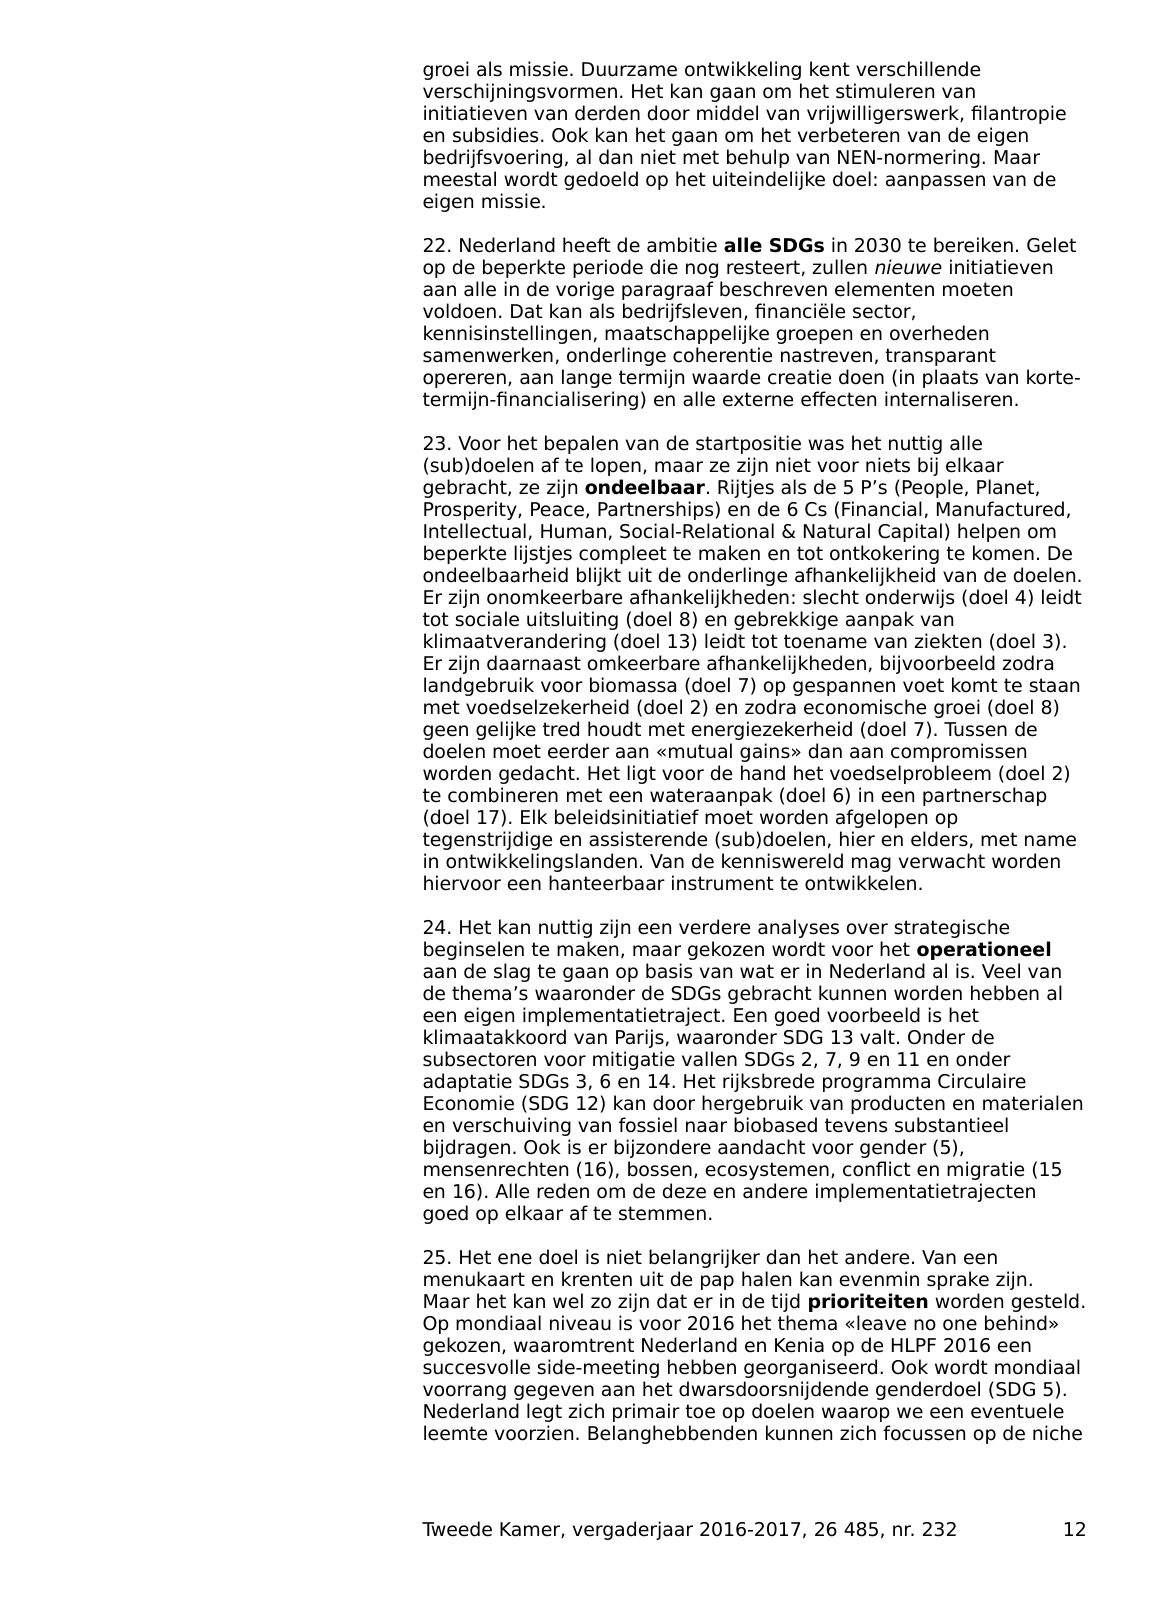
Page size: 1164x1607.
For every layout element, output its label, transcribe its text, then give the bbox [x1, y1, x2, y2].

text 22. Nederland heeft de ambitie alle SDGs in 2030 te bereiken. Gelet op de beperkte periode die nog resteert, zullen nieuwe initiatieven aan alle in de vorige paragraaf beschreven elementen moeten voldoen. Dat kan als bedrijfsleven, financiële sector, kennisinstellingen, maatschappelijke groepen en overheden samenwerken, onderlinge coherentie nastreven, transparant opereren, aan lange termijn waarde creatie doen (in plaats van korte-termijn-financialisering) en alle externe effecten internaliseren. [422, 235, 1087, 411]
text groei als missie. Duurzame ontwikkeling kent verschillende verschijningsvormen. Het kan gaan om het stimuleren van initiatieven van derden door middel van vrijwilligerswerk, filantropie en subsidies. Ook kan het gaan om het verbeteren van de eigen bedrijfsvoering, al dan niet met behulp van NEN-normering. Maar meestal wordt gedoeld op het uiteindelijke doel: aanpassen van de eigen missie. [422, 59, 1087, 213]
text 24. Het kan nuttig zijn een verdere analyses over strategische beginselen te maken, maar gekozen wordt voor het operationeel aan de slag te gaan op basis van wat er in Nederland al is. Veel van de thema’s waaronder de SDGs gebracht kunnen worden hebben al een eigen implementatietraject. Een goed voorbeeld is het klimaatakkoord van Parijs, waaronder SDG 13 valt. Onder de subsectoren voor mitigatie vallen SDGs 2, 7, 9 en 11 en onder adaptatie SDGs 3, 6 en 14. Het rijksbrede programma Circulaire Economie (SDG 12) kan door hergebruik van producten en materialen en verschuiving van fossiel naar biobased tevens substantieel bijdragen. Ook is er bijzondere aandacht voor gender (5), mensenrechten (16), bossen, ecosystemen, conflict en migratie (15 en 16). Alle reden om de deze en andere implementatietrajecten goed op elkaar af te stemmen. [422, 917, 1087, 1224]
text 23. Voor het bepalen van de startpositie was het nuttig alle (sub)doelen af te lopen, maar ze zijn niet voor niets bij elkaar gebracht, ze zijn ondeelbaar. Rijtjes als de 5 P’s (People, Planet, Prosperity, Peace, Partnerships) en de 6 Cs (Financial, Manufactured, Intellectual, Human, Social-Relational & Natural Capital) helpen om beperkte lijstjes compleet te maken en tot ontkokering te komen. De ondeelbaarheid blijkt uit de onderlinge afhankelijkheid van de doelen. Er zijn onomkeerbare afhankelijkheden: slecht onderwijs (doel 4) leidt tot sociale uitsluiting (doel 8) en gebrekkige aanpak van klimaatverandering (doel 13) leidt tot toename van ziekten (doel 3). Er zijn daarnaast omkeerbare afhankelijkheden, bijvoorbeeld zodra landgebruik voor biomassa (doel 7) op gespannen voet komt te staan met voedselzekerheid (doel 2) en zodra economische groei (doel 8) geen gelijke tred houdt met energiezekerheid (doel 7). Tussen de doelen moet eerder aan «mutual gains» dan aan compromissen worden gedacht. Het ligt voor de hand het voedselprobleem (doel 2) te combineren met een wateraanpak (doel 6) in een partnerschap (doel 17). Elk beleidsinitiatief moet worden afgelopen op tegenstrijdige en assisterende (sub)doelen, hier en elders, met name in ontwikkelingslanden. Van de kenniswereld mag verwacht worden hiervoor een hanteerbaar instrument te ontwikkelen. [422, 433, 1087, 895]
text 25. Het ene doel is niet belangrijker dan het andere. Van een menukaart en krenten uit de pap halen kan evenmin sprake zijn. Maar het kan wel zo zijn dat er in de tijd prioriteiten worden gesteld. Op mondiaal niveau is voor 2016 het thema «leave no one behind» gekozen, waaromtrent Nederland en Kenia op de HLPF 2016 een succesvolle side-meeting hebben georganiseerd. Ook wordt mondiaal voorrang gegeven aan het dwarsdoorsnijdende genderdoel (SDG 5). Nederland legt zich primair toe op doelen waarop we een eventuele leemte voorzien. Belanghebbenden kunnen zich focussen op de niche [422, 1247, 1087, 1444]
